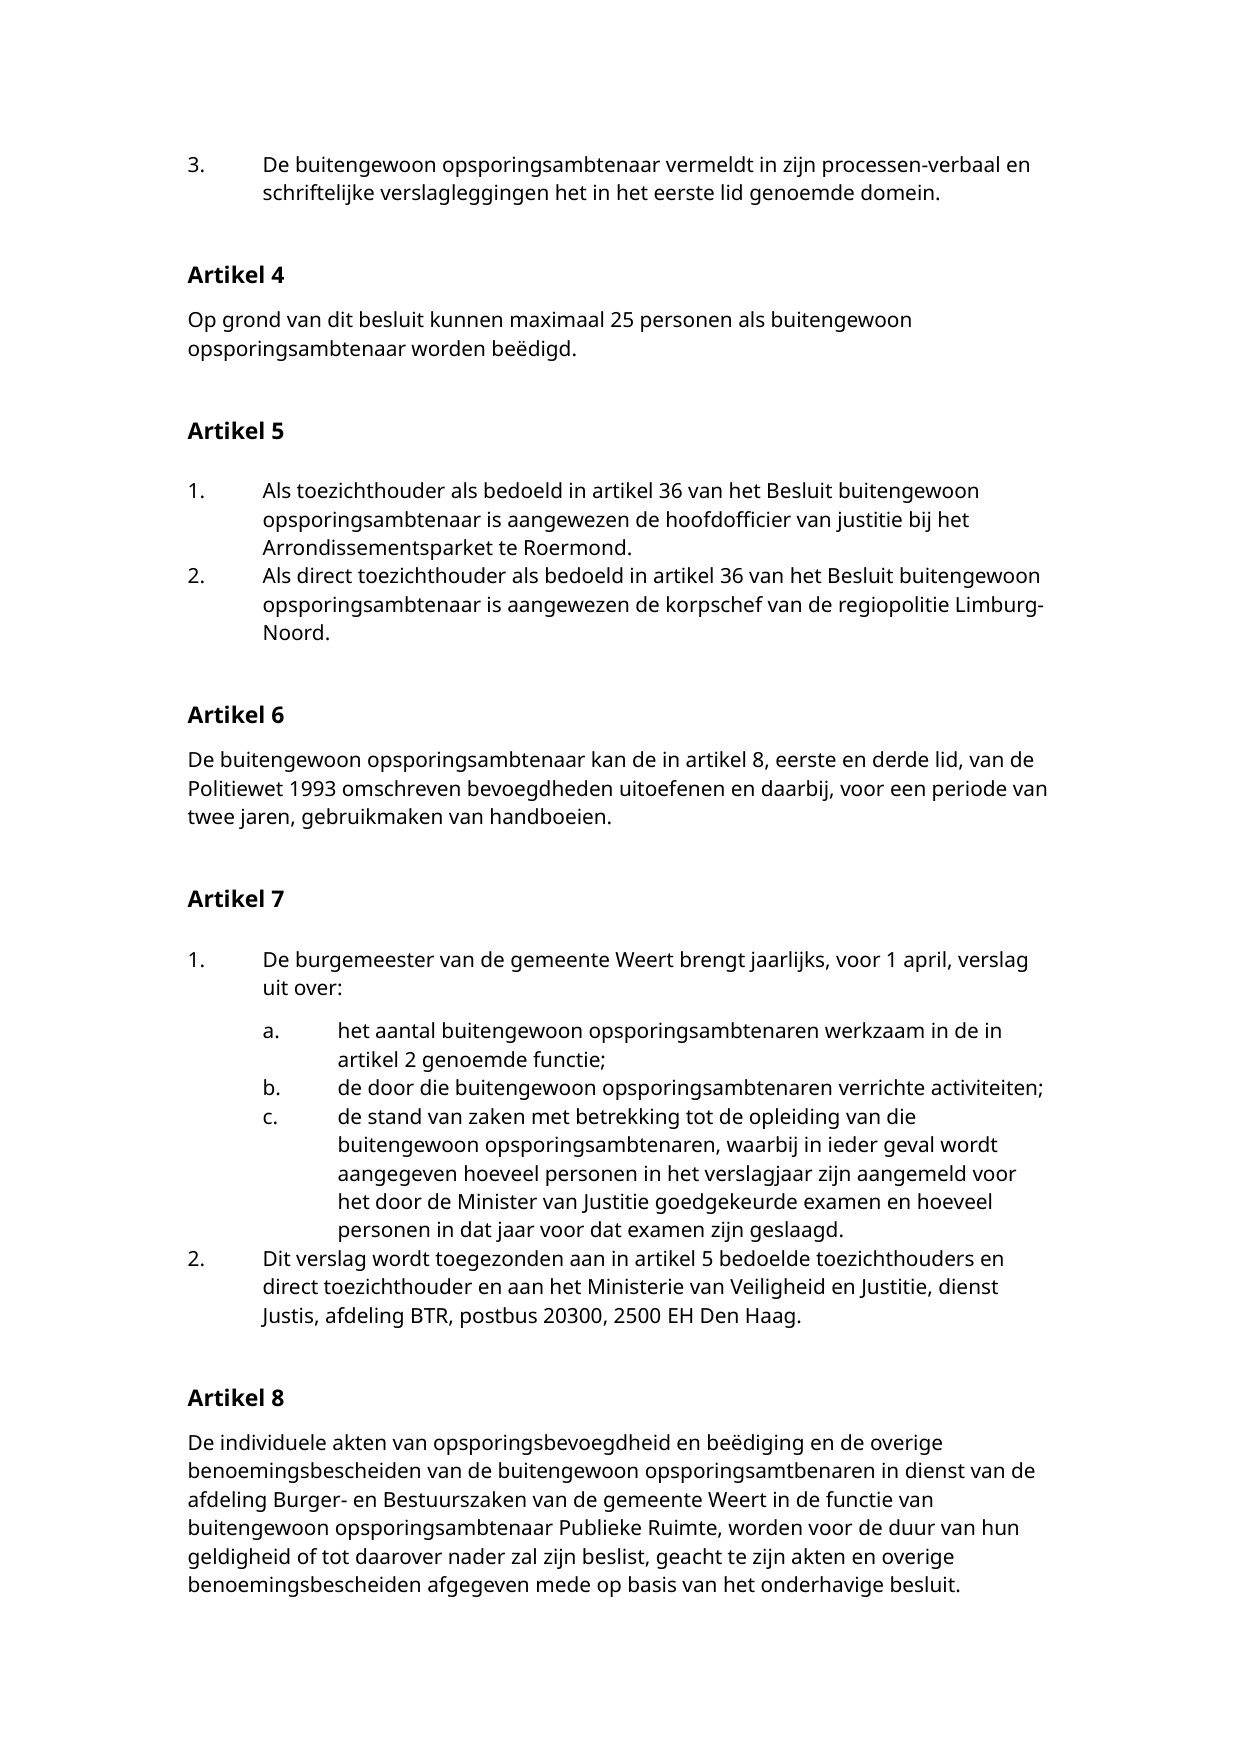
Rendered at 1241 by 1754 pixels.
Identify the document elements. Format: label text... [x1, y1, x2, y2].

subtitle Artikel 4 [187, 259, 1053, 291]
list het aantal buitengewoon opsporingsambtenaren werkzaam in de in artikel 2 genoemde functie; [262, 1017, 1053, 1073]
text De buitengewoon opsporingsambtenaar kan de in artikel 8, eerste en derde lid, van de Politiewet 1993 omschreven bevoegdheden uitoefenen en daarbij, voor een periode van twee jaren, gebruikmaken van handboeien. [187, 746, 1053, 831]
text De individuele akten van opsporingsbevoegdheid en beëdiging en de overige benoemingsbescheiden van de buitengewoon opsporingsamtbenaren in dienst van de afdeling Burger- en Bestuurszaken van de gemeente Weert in de functie van buitengewoon opsporingsambtenaar Publieke Ruimte, worden voor de duur van hun geldigheid of tot daarover nader zal zijn beslist, geacht te zijn akten en overige benoemingsbescheiden afgegeven mede op basis van het onderhavige besluit. [187, 1428, 1053, 1599]
list de door die buitengewoon opsporingsambtenaren verrichte activiteiten; [262, 1073, 1053, 1102]
subtitle Artikel 7 [187, 883, 1053, 915]
list Als direct toezichthouder als bedoeld in artikel 36 van het Besluit buitengewoon opsporingsambtenaar is aangewezen de korpschef van de regiopolitie Limburg-Noord. [187, 562, 1053, 647]
subtitle Artikel 8 [187, 1382, 1053, 1413]
list Dit verslag wordt toegezonden aan in artikel 5 bedoelde toezichthouders en direct toezichthouder en aan het Ministerie van Veiligheid en Justitie, dienst Justis, afdeling BTR, postbus 20300, 2500 EH Den Haag. [187, 1244, 1053, 1329]
subtitle Artikel 6 [187, 699, 1053, 731]
list Als toezichthouder als bedoeld in artikel 36 van het Besluit buitengewoon opsporingsambtenaar is aangewezen de hoofdofficier van justitie bij het Arrondissementsparket te Roermond. [187, 476, 1053, 562]
subtitle Artikel 5 [187, 415, 1053, 446]
list de stand van zaken met betrekking tot de opleiding van die buitengewoon opsporingsambtenaren, waarbij in ieder geval wordt aangegeven hoeveel personen in het verslagjaar zijn aangemeld voor het door de Minister van Justitie goedgekeurde examen en hoeveel personen in dat jaar voor dat examen zijn geslaagd. [262, 1102, 1053, 1244]
list De burgemeester van de gemeente Weert brengt jaarlijks, voor 1 april, verslag uit over: [187, 945, 1053, 1002]
list De buitengewoon opsporingsambtenaar vermeldt in zijn processen-verbaal en schriftelijke verslagleggingen het in het eerste lid genoemde domein. [187, 150, 1053, 207]
text Op grond van dit besluit kunnen maximaal 25 personen als buitengewoon opsporingsambtenaar worden beëdigd. [187, 306, 1053, 362]
